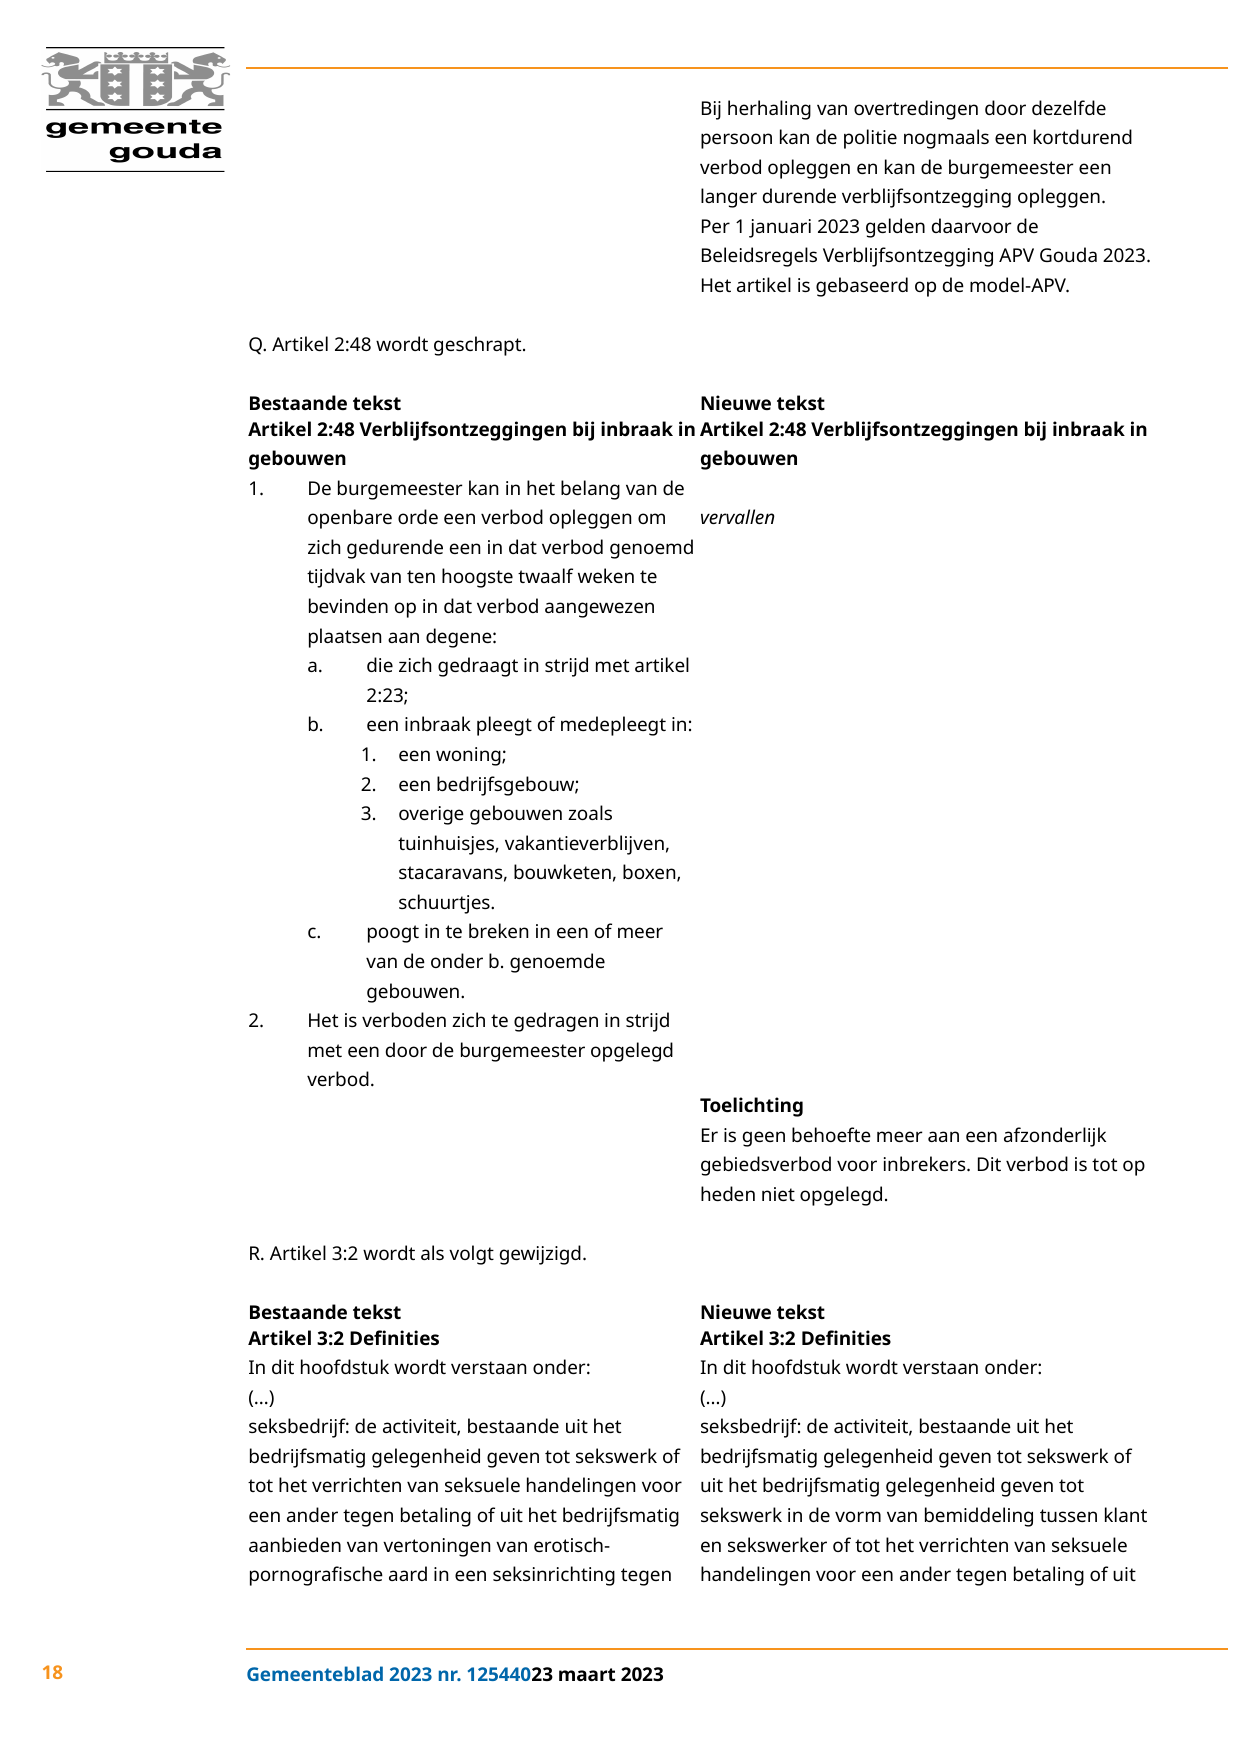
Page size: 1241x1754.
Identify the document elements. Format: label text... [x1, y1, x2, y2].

picture [41, 47, 231, 172]
table_cell Artikel 3:2 Definities In dit hoofdstuk wordt verstaan onder: (…) seksbedrijf: de activiteit, bestaande uit het bedrijfsmatig gelegenheid geven tot sekswerk of tot het verrichten van seksuele handelingen voor een ander tegen betaling of uit het bedrijfsmatig aanbieden van vertoningen van erotisch-pornografische aard in een seksinrichting tegen [248, 1325, 700, 1587]
table_cell Artikel 3:2 Definities In dit hoofdstuk wordt verstaan onder: (…) seksbedrijf: de activiteit, bestaande uit het bedrijfsmatig gelegenheid geven tot sekswerk of uit het bedrijfsmatig gelegenheid geven tot sekswerk in de vorm van bemiddeling tussen klant en sekswerker of tot het verrichten van seksuele handelingen voor een ander tegen betaling of uit [700, 1325, 1152, 1587]
table_cell Artikel 2:48 Verblijfsontzeggingen bij inbraak in gebouwen vervallen [700, 416, 1152, 1092]
table_cell Toelichting Er is geen behoefte meer aan een afzonderlijk gebiedsverbod voor inbrekers. Dit verbod is tot op heden niet opgelegd. [700, 1093, 1152, 1207]
table_header Bestaande tekst [248, 1299, 700, 1325]
table_cell [248, 95, 700, 298]
text Q. Artikel 2:48 wordt geschrapt. [248, 331, 1152, 357]
table_header Bestaande tekst [248, 390, 700, 416]
table_header Nieuwe tekst [700, 1299, 1152, 1325]
table_cell Bij herhaling van overtredingen door dezelfde persoon kan de politie nogmaals een kortdurend verbod opleggen en kan de burgemeester een langer durende verblijfsontzegging opleggen. Per 1 januari 2023 gelden daarvoor de Beleidsregels Verblijfsontzegging APV Gouda 2023. Het artikel is gebaseerd op de model-APV. [700, 95, 1152, 298]
table_header Nieuwe tekst [700, 390, 1152, 416]
table_cell Artikel 2:48 Verblijfsontzeggingen bij inbraak in gebouwen De burgemeester kan in het belang van de openbare orde een verbod opleggen om zich gedurende een in dat verbod genoemd tijdvak van ten hoogste twaalf weken te bevinden op in dat verbod aangewezen plaatsen aan degene: die zich gedraagt in strijd met artikel 2:23; een inbraak pleegt of medepleegt in: een woning; een bedrijfsgebouw; overige gebouwen zoals tuinhuisjes, vakantieverblijven, stacaravans, bouwketen, boxen, schuurtjes. poogt in te breken in een of meer van de onder b. genoemde gebouwen. Het is verboden zich te gedragen in strijd met een door de burgemeester opgelegd verbod. [248, 416, 700, 1092]
text R. Artikel 3:2 wordt als volgt gewijzigd. [248, 1240, 1152, 1265]
table_cell [248, 1093, 700, 1207]
